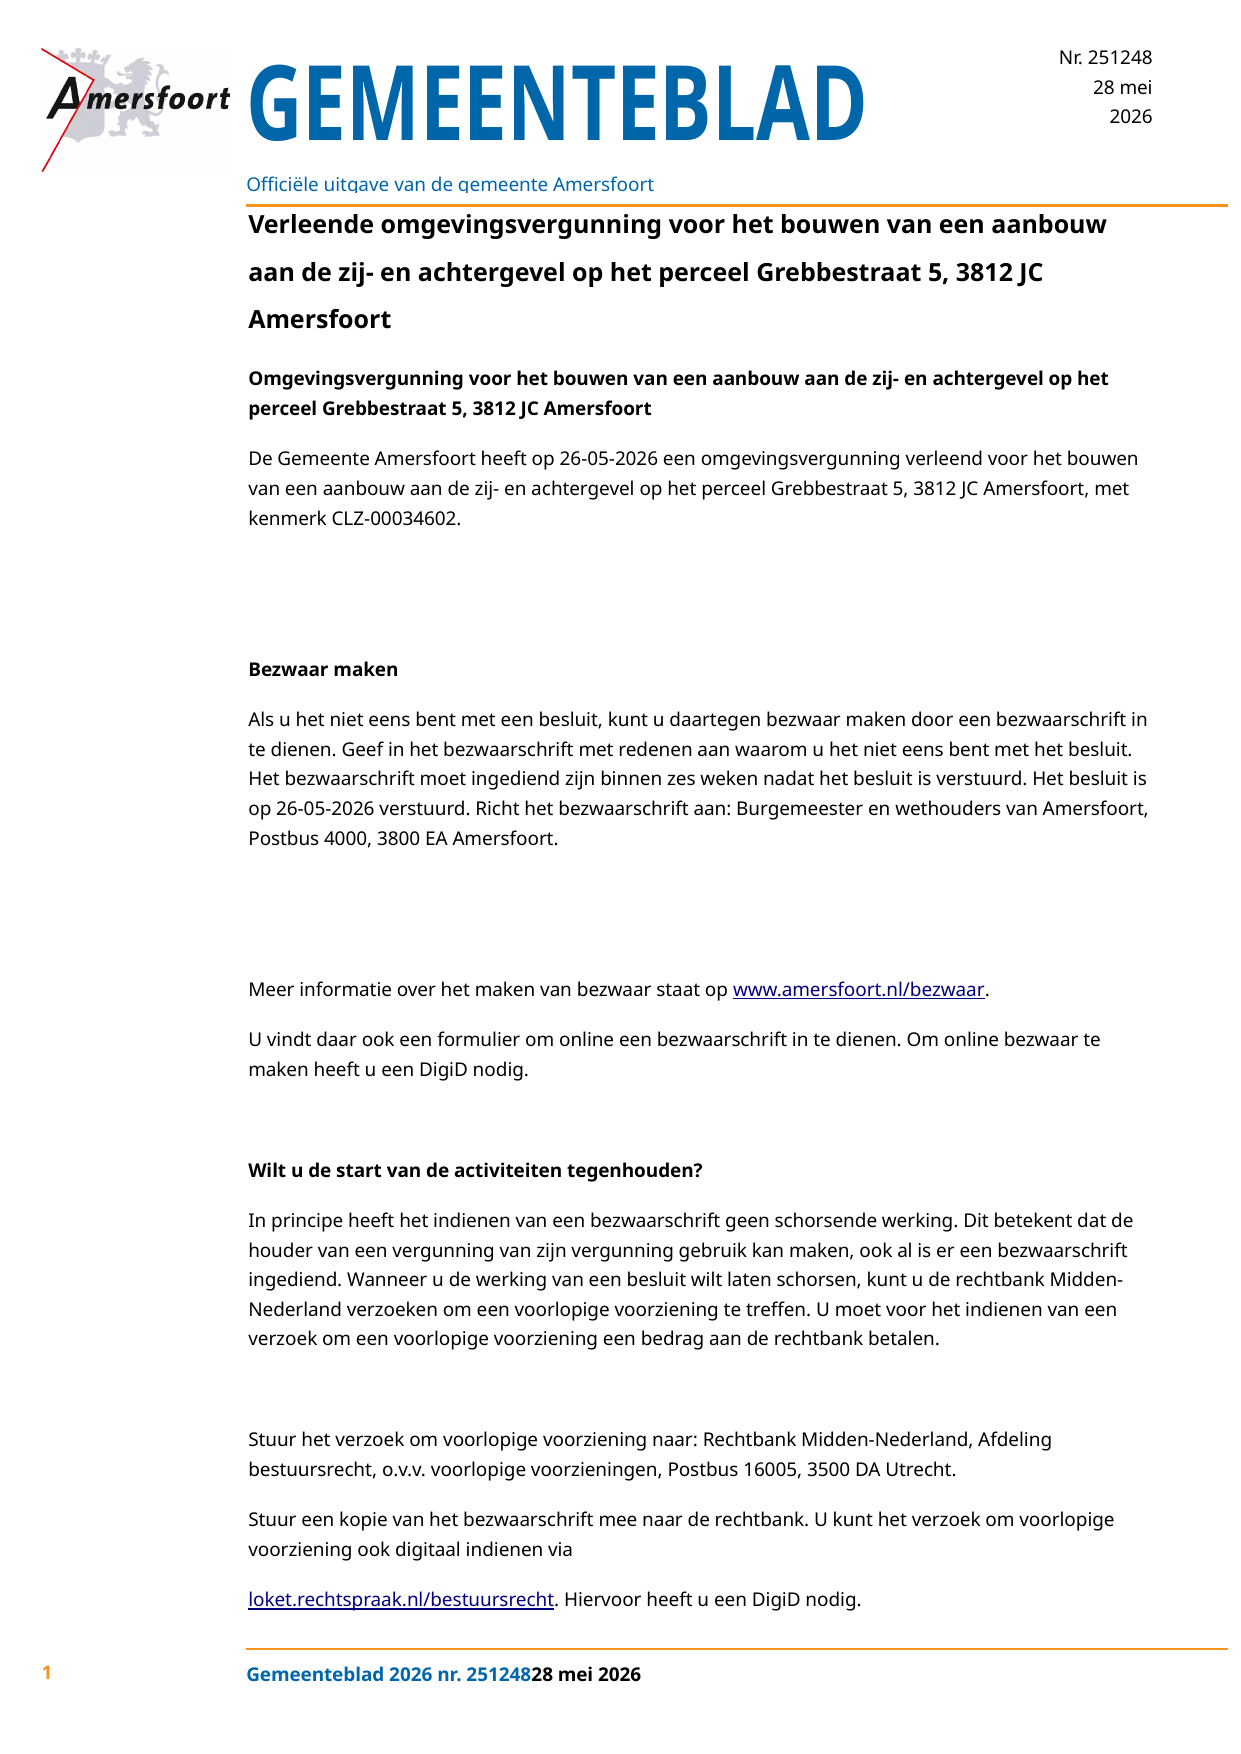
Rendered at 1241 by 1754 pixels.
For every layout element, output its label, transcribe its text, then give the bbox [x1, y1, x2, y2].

text De Gemeente Amersfoort heeft op 26-05-2026 een omgevingsvergunning verleend voor het bouwen van een aanbouw aan de zij- en achtergevel op het perceel Grebbestraat 5, 3812 JC Amersfoort, met kenmerk CLZ-00034602. [248, 446, 1152, 530]
text Wilt u de start van de activiteiten tegenhouden? [248, 1157, 1152, 1182]
text Stuur een kopie van het bezwaarschrift mee naar de rechtbank. U kunt het verzoek om voorlopige voorziening ook digitaal indienen via [248, 1506, 1152, 1562]
text Verleende omgevingsvergunning voor het bouwen van een aanbouw aan de zij- en achtergevel op het perceel Grebbestraat 5, 3812 JC Amersfoort [248, 207, 1152, 336]
text loket.rechtspraak.nl/bestuursrecht. Hiervoor heeft u een DigiD nodig. [248, 1586, 1152, 1612]
text Stuur het verzoek om voorlopige voorziening naar: Rechtbank Midden-Nederland, Afdeling bestuursrecht, o.v.v. voorlopige voorzieningen, Postbus 16005, 3500 DA Utrecht. [248, 1426, 1152, 1482]
text Als u het niet eens bent met een besluit, kunt u daartegen bezwaar maken door een bezwaarschrift in te dienen. Geef in het bezwaarschrift met redenen aan waarom u het niet eens bent met het besluit. Het bezwaarschrift moet ingediend zijn binnen zes weken nadat het besluit is verstuurd. Het besluit is op 26-05-2026 verstuurd. Richt het bezwaarschrift aan: Burgemeester en wethouders van Amersfoort, Postbus 4000, 3800 EA Amersfoort. [248, 706, 1152, 850]
text Meer informatie over het maken van bezwaar staat op www.amersfoort.nl/bezwaar. [248, 976, 1152, 1002]
picture [41, 47, 231, 172]
text Bezwaar maken [248, 656, 1152, 682]
text Omgevingsvergunning voor het bouwen van een aanbouw aan de zij- en achtergevel op het perceel Grebbestraat 5, 3812 JC Amersfoort [248, 366, 1152, 421]
text U vindt daar ook een formulier om online een bezwaarschrift in te dienen. Om online bezwaar te maken heeft u een DigiD nodig. [248, 1026, 1152, 1082]
text In principe heeft het indienen van een bezwaarschrift geen schorsende werking. Dit betekent dat de houder van een vergunning van zijn vergunning gebruik kan maken, ook al is er een bezwaarschrift ingediend. Wanneer u de werking van een besluit wilt laten schorsen, kunt u de rechtbank Midden-Nederland verzoeken om een voorlopige voorziening te treffen. U moet voor het indienen van een verzoek om een voorlopige voorziening een bedrag aan de rechtbank betalen. [248, 1207, 1152, 1351]
